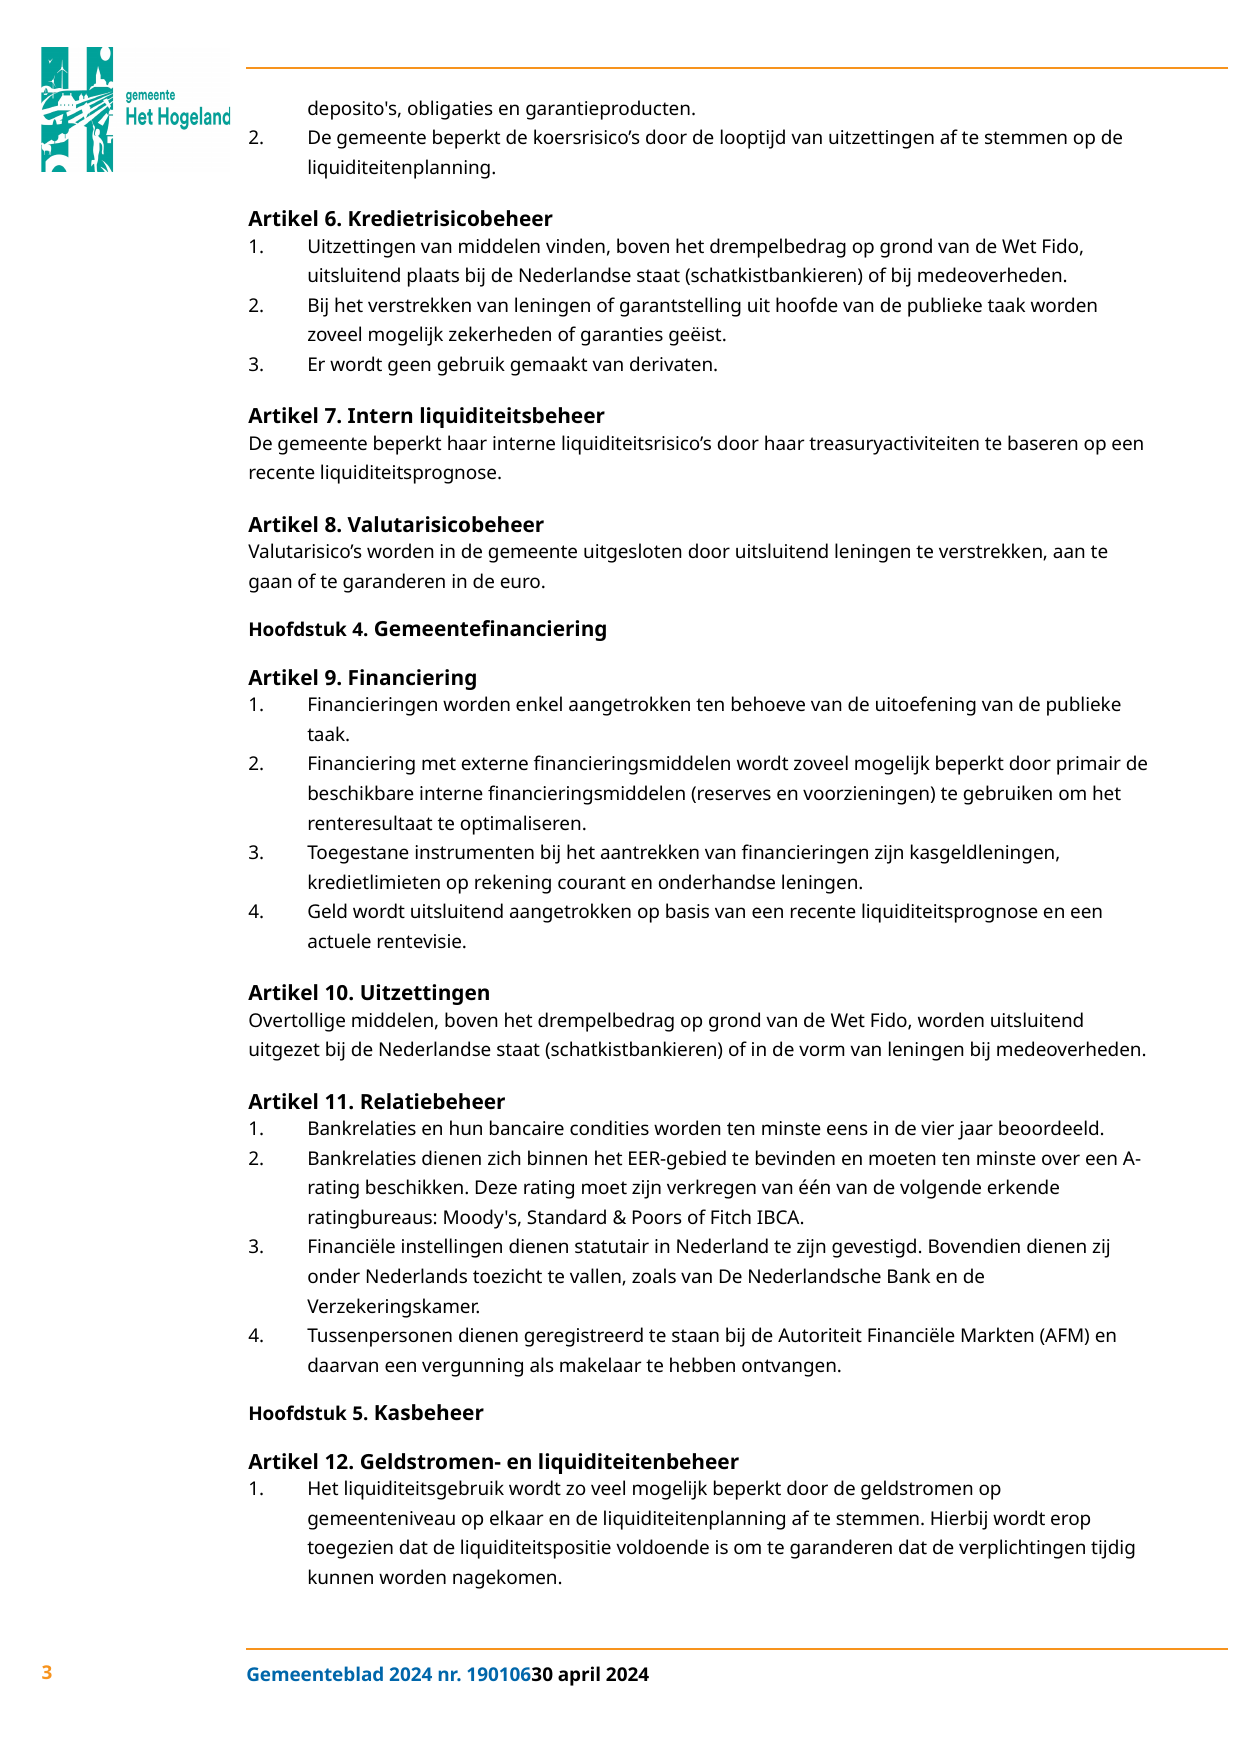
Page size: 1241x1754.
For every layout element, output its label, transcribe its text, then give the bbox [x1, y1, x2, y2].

text Hoofdstuk 4. Gemeentefinanciering [248, 614, 1152, 642]
text Valutarisico’s worden in de gemeente uitgesloten door uitsluitend leningen te verstrekken, aan te gaan of te garanderen in de euro. [248, 538, 1152, 594]
text Artikel 12. Geldstromen- en liquiditeitenbeheer [248, 1447, 1152, 1475]
list Bij het verstrekken van leningen of garantstelling uit hoofde van de publieke taak worden zoveel mogelijk zekerheden of garanties geëist. [248, 292, 1152, 347]
list Financiële instellingen dienen statutair in Nederland te zijn gevestigd. Bovendien dienen zij onder Nederlands toezicht te vallen, zoals van De Nederlandsche Bank en de Verzekeringskamer. [248, 1234, 1152, 1318]
text Artikel 11. Relatiebeheer [248, 1087, 1152, 1115]
text Artikel 6. Kredietrisicobeheer [248, 204, 1152, 233]
picture [41, 47, 231, 172]
text Artikel 10. Uitzettingen [248, 978, 1152, 1007]
text Artikel 8. Valutarisicobeheer [248, 510, 1152, 538]
text Artikel 7. Intern liquiditeitsbeheer [248, 402, 1152, 430]
list Financieringen worden enkel aangetrokken ten behoeve van de uitoefening van de publieke taak. [248, 691, 1152, 747]
text Artikel 9. Financiering [248, 663, 1152, 691]
text De gemeente beperkt haar interne liquiditeitsrisico’s door haar treasuryactiviteiten te baseren op een recente liquiditeitsprognose. [248, 430, 1152, 485]
text Overtollige middelen, boven het drempelbedrag op grond van de Wet Fido, worden uitsluitend uitgezet bij de Nederlandse staat (schatkistbankieren) of in de vorm van leningen bij medeoverheden. [248, 1007, 1152, 1062]
list Bankrelaties dienen zich binnen het EER-gebied te bevinden en moeten ten minste over een A-rating beschikken. Deze rating moet zijn verkregen van één van de volgende erkende ratingbureaus: Moody's, Standard & Poors of Fitch IBCA. [248, 1145, 1152, 1230]
list Tussenpersonen dienen geregistreerd te staan bij de Autoriteit Financiële Markten (AFM) en daarvan een vergunning als makelaar te hebben ontvangen. [248, 1322, 1152, 1378]
list De gemeente beperkt de koersrisico’s door de looptijd van uitzettingen af te stemmen op de liquiditeitenplanning. [248, 124, 1152, 180]
list deposito's, obligaties en garantieproducten. [248, 95, 1152, 121]
text Hoofdstuk 5. Kasbeheer [248, 1398, 1152, 1426]
list Geld wordt uitsluitend aangetrokken op basis van een recente liquiditeitsprognose en een actuele rentevisie. [248, 898, 1152, 954]
list Uitzettingen van middelen vinden, boven het drempelbedrag op grond van de Wet Fido, uitsluitend plaats bij de Nederlandse staat (schatkistbankieren) of bij medeoverheden. [248, 233, 1152, 288]
list Bankrelaties en hun bancaire condities worden ten minste eens in de vier jaar beoordeeld. [248, 1115, 1152, 1141]
list Financiering met externe financieringsmiddelen wordt zoveel mogelijk beperkt door primair de beschikbare interne financieringsmiddelen (reserves en voorzieningen) te gebruiken om het renteresultaat te optimaliseren. [248, 751, 1152, 835]
list Het liquiditeitsgebruik wordt zo veel mogelijk beperkt door de geldstromen op gemeenteniveau op elkaar en de liquiditeitenplanning af te stemmen. Hierbij wordt erop toegezien dat de liquiditeitspositie voldoende is om te garanderen dat de verplichtingen tijdig kunnen worden nagekomen. [248, 1475, 1152, 1590]
list Toegestane instrumenten bij het aantrekken van financieringen zijn kasgeldleningen, kredietlimieten op rekening courant en onderhandse leningen. [248, 839, 1152, 894]
list Er wordt geen gebruik gemaakt van derivaten. [248, 351, 1152, 377]
